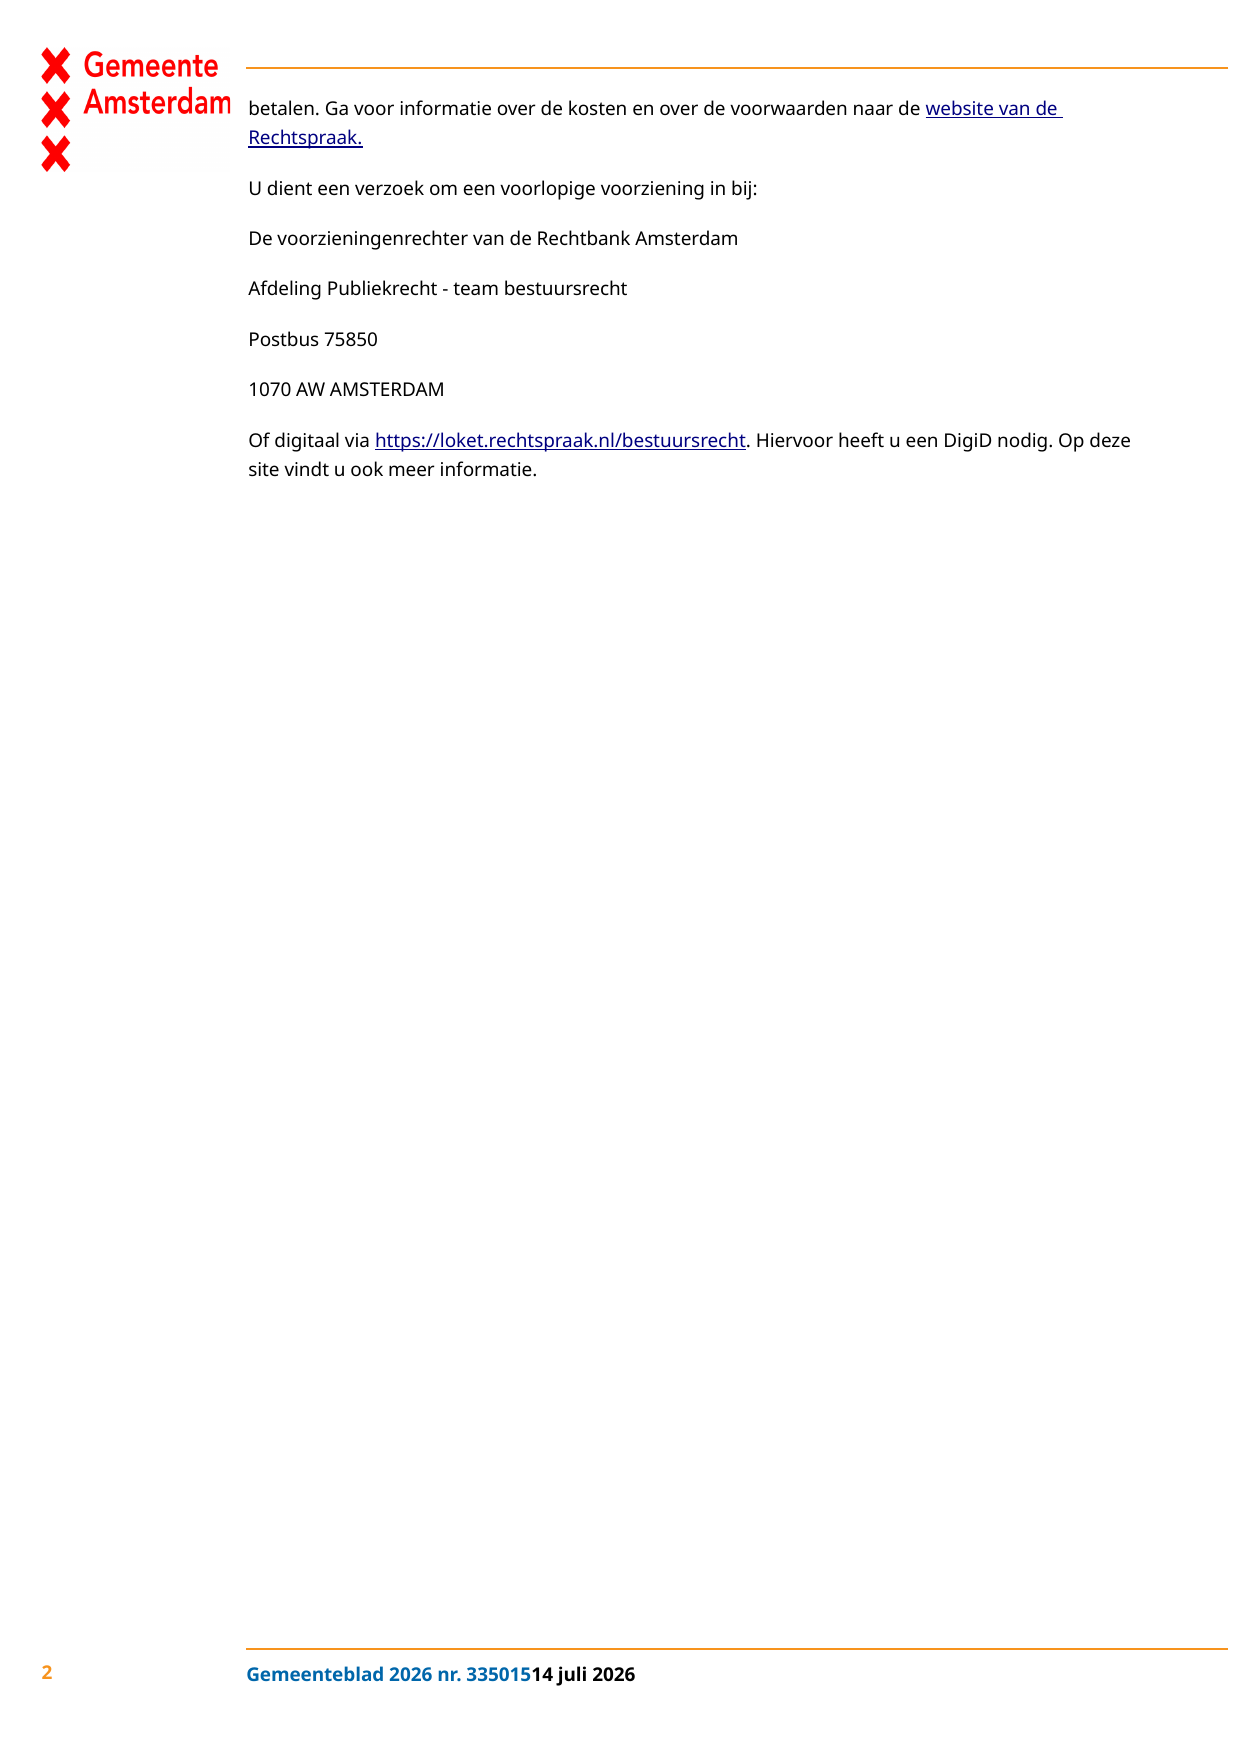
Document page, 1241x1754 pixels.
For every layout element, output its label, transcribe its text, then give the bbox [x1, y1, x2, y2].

text U dient een verzoek om een voorlopige voorziening in bij: [248, 175, 1152, 201]
picture [41, 47, 231, 172]
text betalen. Ga voor informatie over de kosten en over de voorwaarden naar de website van de Rechtspraak. [248, 95, 1152, 150]
text Postbus 75850 [248, 326, 1152, 352]
text 1070 AW AMSTERDAM [248, 376, 1152, 402]
text Of digitaal via https://loket.rechtspraak.nl/bestuursrecht. Hiervoor heeft u een DigiD nodig. Op deze site vindt u ook meer informatie. [248, 427, 1152, 482]
text De voorzieningenrechter van de Rechtbank Amsterdam [248, 225, 1152, 251]
text Afdeling Publiekrecht - team bestuursrecht [248, 276, 1152, 301]
